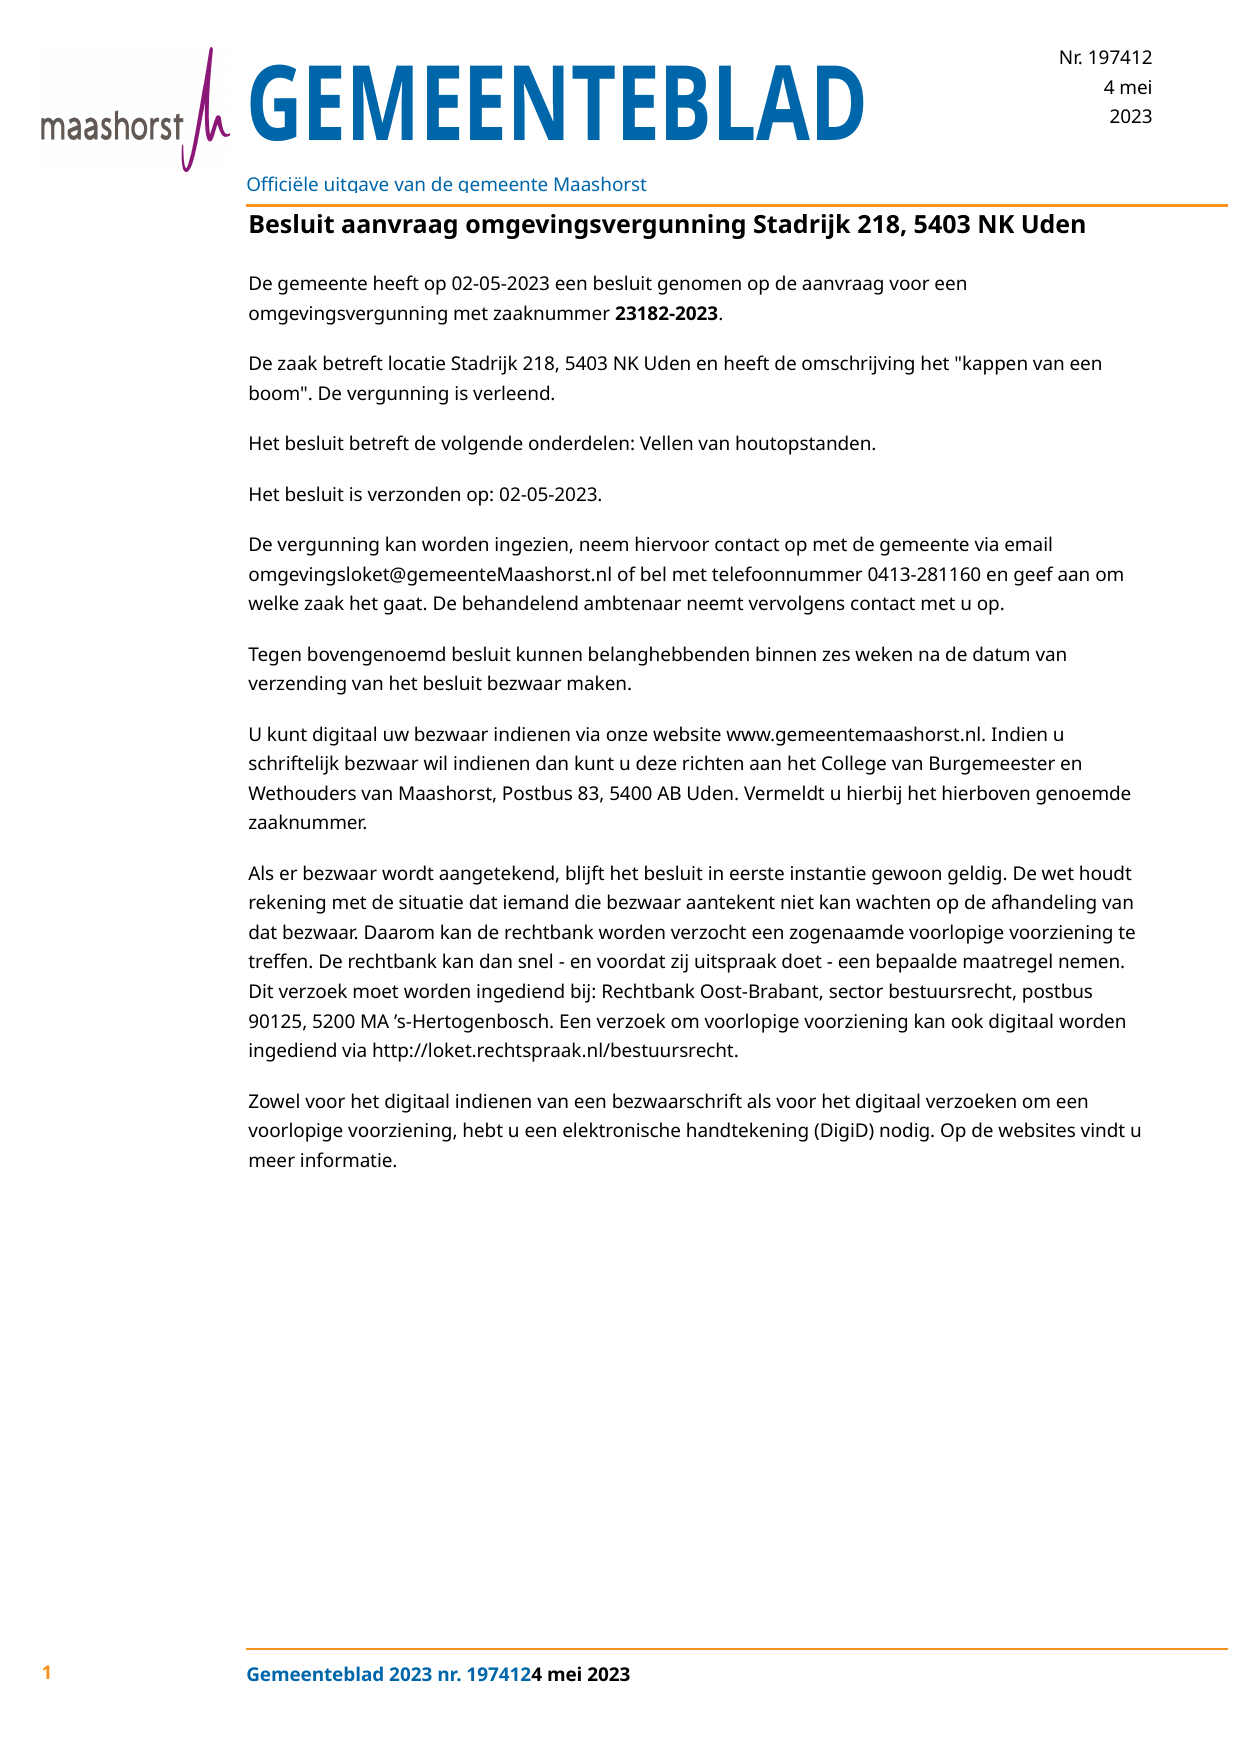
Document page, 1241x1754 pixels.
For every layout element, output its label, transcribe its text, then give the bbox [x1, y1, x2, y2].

text De gemeente heeft op 02-05-2023 een besluit genomen op de aanvraag voor een omgevingsvergunning met zaaknummer 23182-2023. [248, 270, 1152, 326]
text U kunt digitaal uw bezwaar indienen via onze website www.gemeentemaashorst.nl. Indien u schriftelijk bezwaar wil indienen dan kunt u deze richten aan het College van Burgemeester en Wethouders van Maashorst, Postbus 83, 5400 AB Uden. Vermeldt u hierbij het hierboven genoemde zaaknummer. [248, 721, 1152, 835]
text Zowel voor het digitaal indienen van een bezwaarschrift als voor het digitaal verzoeken om een voorlopige voorziening, hebt u een elektronische handtekening (DigiD) nodig. Op de websites vindt u meer informatie. [248, 1088, 1152, 1173]
text De vergunning kan worden ingezien, neem hiervoor contact op met de gemeente via email omgevingsloket@gemeenteMaashorst.nl of bel met telefoonnummer 0413-281160 en geef aan om welke zaak het gaat. De behandelend ambtenaar neemt vervolgens contact met u op. [248, 531, 1152, 616]
text Als er bezwaar wordt aangetekend, blijft het besluit in eerste instantie gewoon geldig. De wet houdt rekening met de situatie dat iemand die bezwaar aantekent niet kan wachten op de afhandeling van dat bezwaar. Daarom kan de rechtbank worden verzocht een zogenaamde voorlopige voorziening te treffen. De rechtbank kan dan snel - en voordat zij uitspraak doet - een bepaalde maatregel nemen. Dit verzoek moet worden ingediend bij: Rechtbank Oost-Brabant, sector bestuursrecht, postbus 90125, 5200 MA ’s-Hertogenbosch. Een verzoek om voorlopige voorziening kan ook digitaal worden ingediend via http://loket.rechtspraak.nl/bestuursrecht. [248, 860, 1152, 1063]
text Het besluit betreft de volgende onderdelen: Vellen van houtopstanden. [248, 430, 1152, 456]
text Tegen bovengenoemd besluit kunnen belanghebbenden binnen zes weken na de datum van verzending van het besluit bezwaar maken. [248, 641, 1152, 696]
text Besluit aanvraag omgevingsvergunning Stadrijk 218, 5403 NK Uden [248, 207, 1152, 241]
text De zaak betreft locatie Stadrijk 218, 5403 NK Uden en heeft de omschrijving het "kappen van een boom". De vergunning is verleend. [248, 350, 1152, 406]
text Het besluit is verzonden op: 02-05-2023. [248, 481, 1152, 506]
picture [41, 47, 231, 172]
